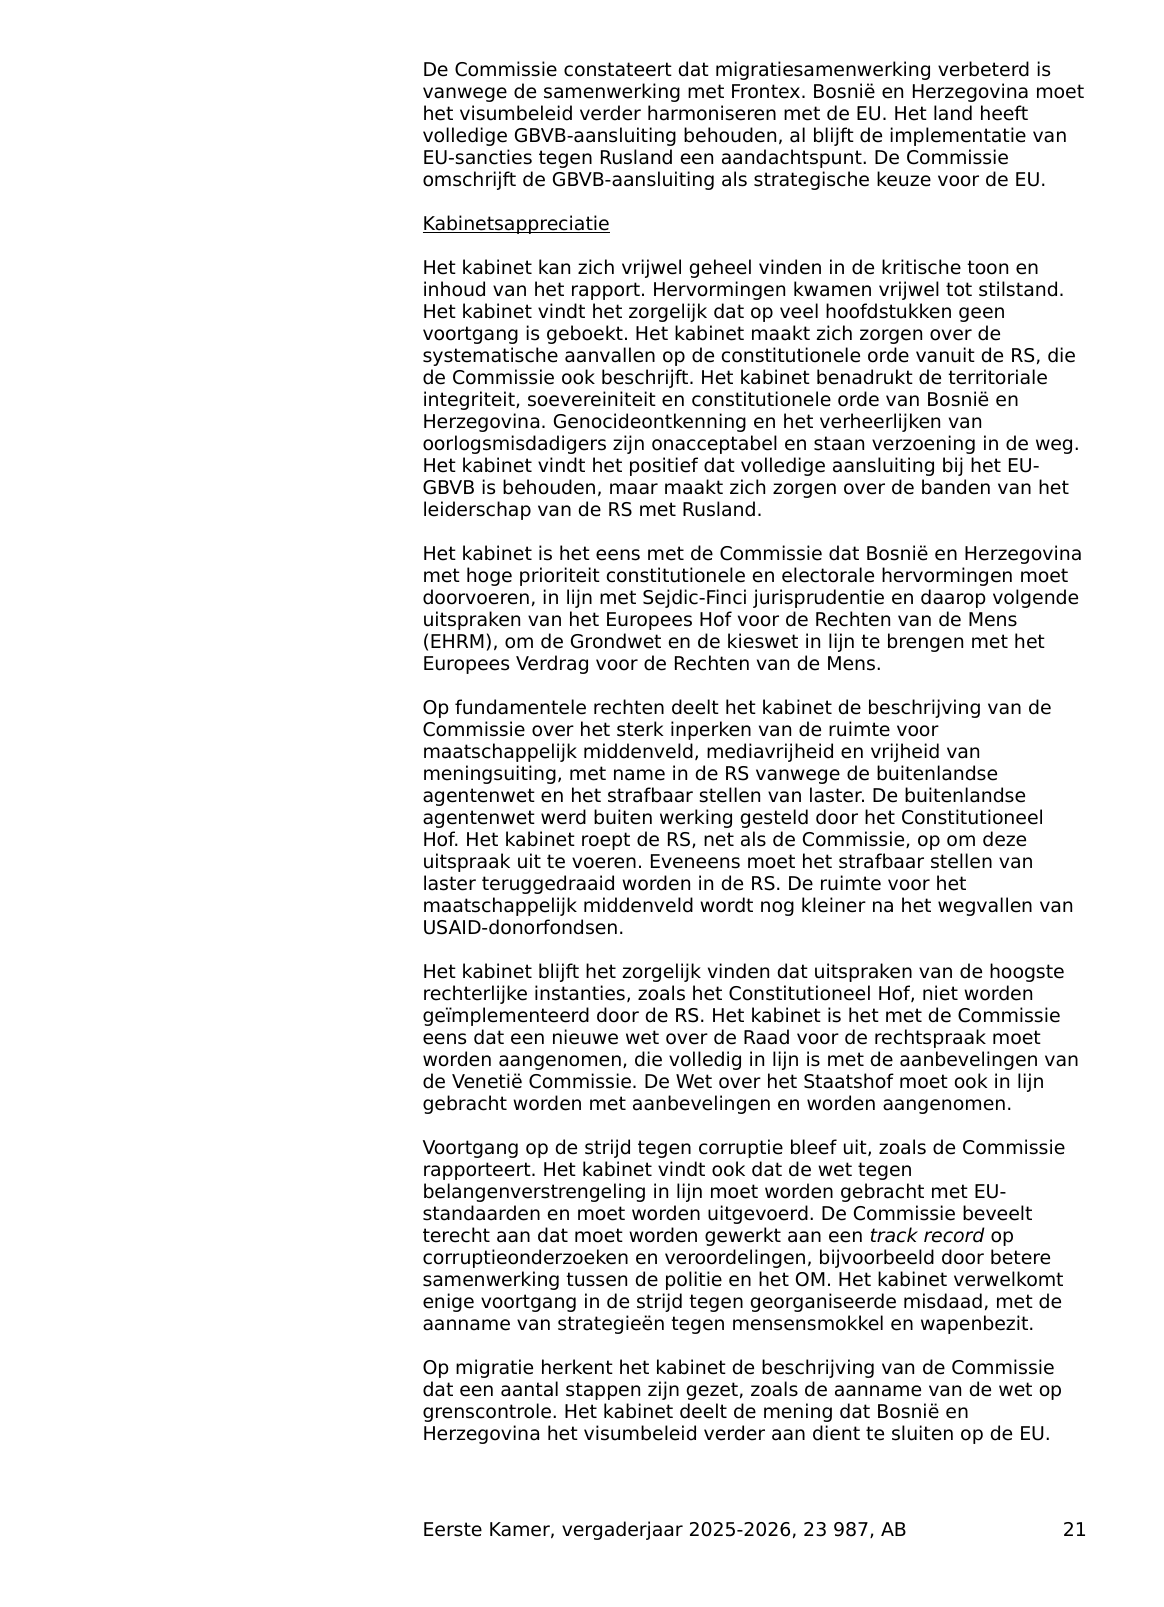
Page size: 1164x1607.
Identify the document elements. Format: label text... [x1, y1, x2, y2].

text Op fundamentele rechten deelt het kabinet de beschrijving van de Commissie over het sterk inperken van de ruimte voor maatschappelijk middenveld, mediavrijheid en vrijheid van meningsuiting, met name in de RS vanwege de buitenlandse agentenwet en het strafbaar stellen van laster. De buitenlandse agentenwet werd buiten werking gesteld door het Constitutioneel Hof. Het kabinet roept de RS, net als de Commissie, op om deze uitspraak uit te voeren. Eveneens moet het strafbaar stellen van laster teruggedraaid worden in de RS. De ruimte voor het maatschappelijk middenveld wordt nog kleiner na het wegvallen van USAID-donorfondsen. [422, 697, 1087, 939]
text Het kabinet kan zich vrijwel geheel vinden in de kritische toon en inhoud van het rapport. Hervormingen kwamen vrijwel tot stilstand. Het kabinet vindt het zorgelijk dat op veel hoofdstukken geen voortgang is geboekt. Het kabinet maakt zich zorgen over de systematische aanvallen op de constitutionele orde vanuit de RS, die de Commissie ook beschrijft. Het kabinet benadrukt de territoriale integriteit, soevereiniteit en constitutionele orde van Bosnië en Herzegovina. Genocideontkenning en het verheerlijken van oorlogsmisdadigers zijn onacceptabel en staan verzoening in de weg. Het kabinet vindt het positief dat volledige aansluiting bij het EU-GBVB is behouden, maar maakt zich zorgen over de banden van het leiderschap van de RS met Rusland. [422, 257, 1087, 521]
text De Commissie constateert dat migratiesamenwerking verbeterd is vanwege de samenwerking met Frontex. Bosnië en Herzegovina moet het visumbeleid verder harmoniseren met de EU. Het land heeft volledige GBVB-aansluiting behouden, al blijft de implementatie van EU-sancties tegen Rusland een aandachtspunt. De Commissie omschrijft de GBVB-aansluiting als strategische keuze voor de EU. [422, 59, 1087, 191]
text Voortgang op de strijd tegen corruptie bleef uit, zoals de Commissie rapporteert. Het kabinet vindt ook dat de wet tegen belangenverstrengeling in lijn moet worden gebracht met EU-standaarden en moet worden uitgevoerd. De Commissie beveelt terecht aan dat moet worden gewerkt aan een track record op corruptieonderzoeken en veroordelingen, bijvoorbeeld door betere samenwerking tussen de politie en het OM. Het kabinet verwelkomt enige voortgang in de strijd tegen georganiseerde misdaad, met de aanname van strategieën tegen mensensmokkel en wapenbezit. [422, 1137, 1087, 1335]
text Op migratie herkent het kabinet de beschrijving van de Commissie dat een aantal stappen zijn gezet, zoals de aanname van de wet op grenscontrole. Het kabinet deelt de mening dat Bosnië en Herzegovina het visumbeleid verder aan dient te sluiten op de EU. [422, 1357, 1087, 1445]
text Het kabinet is het eens met de Commissie dat Bosnië en Herzegovina met hoge prioriteit constitutionele en electorale hervormingen moet doorvoeren, in lijn met Sejdic-Finci jurisprudentie en daarop volgende uitspraken van het Europees Hof voor de Rechten van de Mens (EHRM), om de Grondwet en de kieswet in lijn te brengen met het Europees Verdrag voor de Rechten van de Mens. [422, 543, 1087, 675]
subtitle Kabinetsappreciatie [422, 213, 1087, 235]
text Het kabinet blijft het zorgelijk vinden dat uitspraken van de hoogste rechterlijke instanties, zoals het Constitutioneel Hof, niet worden geïmplementeerd door de RS. Het kabinet is het met de Commissie eens dat een nieuwe wet over de Raad voor de rechtspraak moet worden aangenomen, die volledig in lijn is met de aanbevelingen van de Venetië Commissie. De Wet over het Staatshof moet ook in lijn gebracht worden met aanbevelingen en worden aangenomen. [422, 961, 1087, 1115]
